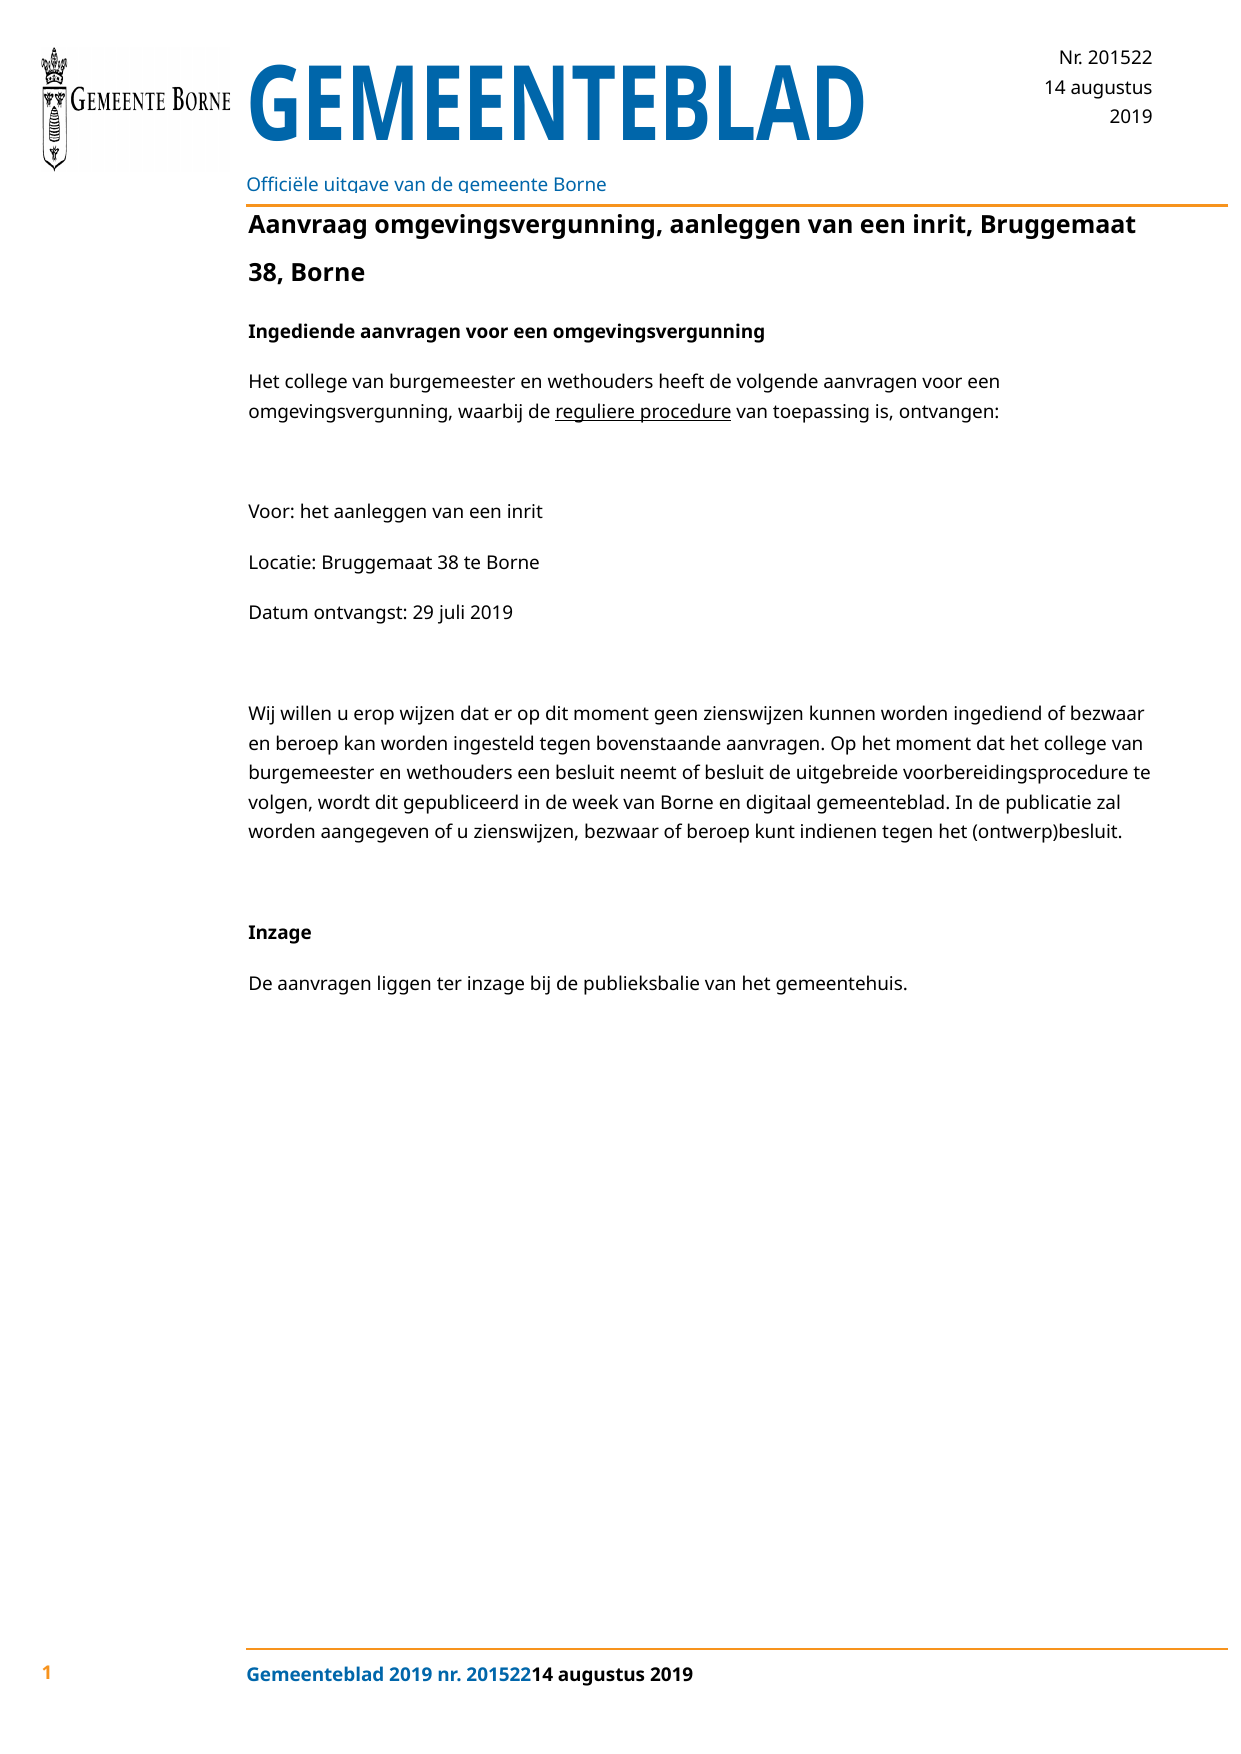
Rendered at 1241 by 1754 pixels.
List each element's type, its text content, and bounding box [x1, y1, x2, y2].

picture [41, 47, 231, 172]
text Wij willen u erop wijzen dat er op dit moment geen zienswijzen kunnen worden ingediend of bezwaar en beroep kan worden ingesteld tegen bovenstaande aanvragen. Op het moment dat het college van burgemeester en wethouders een besluit neemt of besluit de uitgebreide voorbereidingsprocedure te volgen, wordt dit gepubliceerd in de week van Borne en digitaal gemeenteblad. In de publicatie zal worden aangegeven of u zienswijzen, bezwaar of beroep kunt indienen tegen het (ontwerp)besluit. [248, 700, 1152, 844]
text De aanvragen liggen ter inzage bij de publieksbalie van het gemeentehuis. [248, 970, 1152, 996]
text Aanvraag omgevingsvergunning, aanleggen van een inrit, Bruggemaat 38, Borne [248, 207, 1152, 288]
text Voor: het aanleggen van een inrit [248, 499, 1152, 524]
text Inzage [248, 919, 1152, 945]
text Het college van burgemeester en wethouders heeft de volgende aanvragen voor een omgevingsvergunning, waarbij de reguliere procedure van toepassing is, ontvangen: [248, 368, 1152, 424]
text Locatie: Bruggemaat 38 te Borne [248, 549, 1152, 575]
text Ingediende aanvragen voor een omgevingsvergunning [248, 318, 1152, 344]
text Datum ontvangst: 29 juli 2019 [248, 599, 1152, 625]
